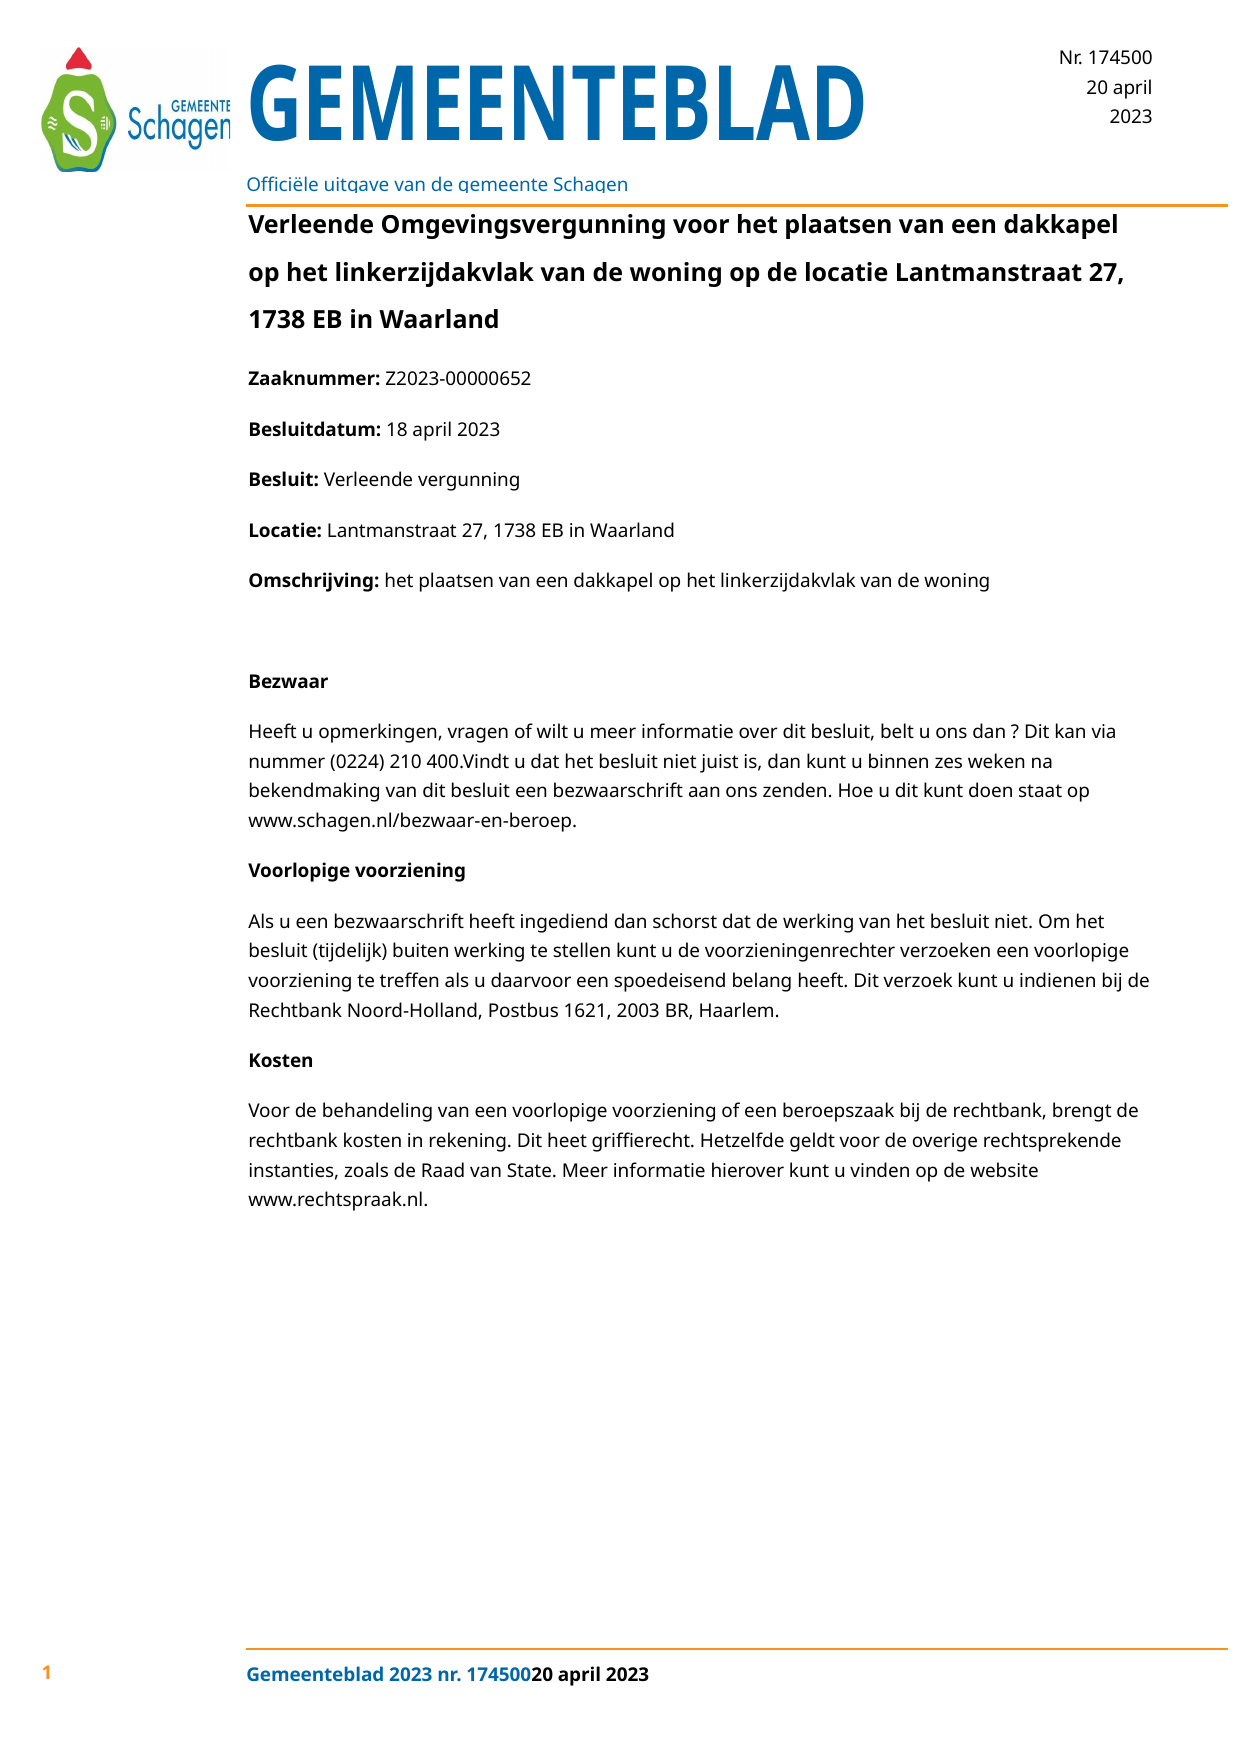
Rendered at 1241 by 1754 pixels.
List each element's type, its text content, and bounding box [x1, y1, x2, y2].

text Besluit: Verleende vergunning [248, 466, 1152, 492]
text Bezwaar [248, 668, 1152, 694]
text Besluitdatum: 18 april 2023 [248, 416, 1152, 442]
picture [41, 47, 231, 172]
text Locatie: Lantmanstraat 27, 1738 EB in Waarland [248, 517, 1152, 542]
text Kosten [248, 1047, 1152, 1073]
text Omschrijving: het plaatsen van een dakkapel op het linkerzijdakvlak van de woning [248, 567, 1152, 593]
text Voorlopige voorziening [248, 858, 1152, 883]
text Heeft u opmerkingen, vragen of wilt u meer informatie over dit besluit, belt u ons dan ? Dit kan via nummer (0224) 210 400.Vindt u dat het besluit niet juist is, dan kunt u binnen zes weken na bekendmaking van dit besluit een bezwaarschrift aan ons zenden. Hoe u dit kunt doen staat op www.schagen.nl/bezwaar-en-beroep. [248, 718, 1152, 833]
text Als u een bezwaarschrift heeft ingediend dan schorst dat de werking van het besluit niet. Om het besluit (tijdelijk) buiten werking te stellen kunt u de voorzieningenrechter verzoeken een voorlopige voorziening te treffen als u daarvoor een spoedeisend belang heeft. Dit verzoek kunt u indienen bij de Rechtbank Noord-Holland, Postbus 1621, 2003 BR, Haarlem. [248, 908, 1152, 1022]
text Verleende Omgevingsvergunning voor het plaatsen van een dakkapel op het linkerzijdakvlak van de woning op de locatie Lantmanstraat 27, 1738 EB in Waarland [248, 207, 1152, 336]
text Zaaknummer: Z2023-00000652 [248, 366, 1152, 391]
text Voor de behandeling van een voorlopige voorziening of een beroepszaak bij de rechtbank, brengt de rechtbank kosten in rekening. Dit heet griffierecht. Hetzelfde geldt voor de overige rechtsprekende instanties, zoals de Raad van State. Meer informatie hierover kunt u vinden op de website www.rechtspraak.nl. [248, 1098, 1152, 1212]
